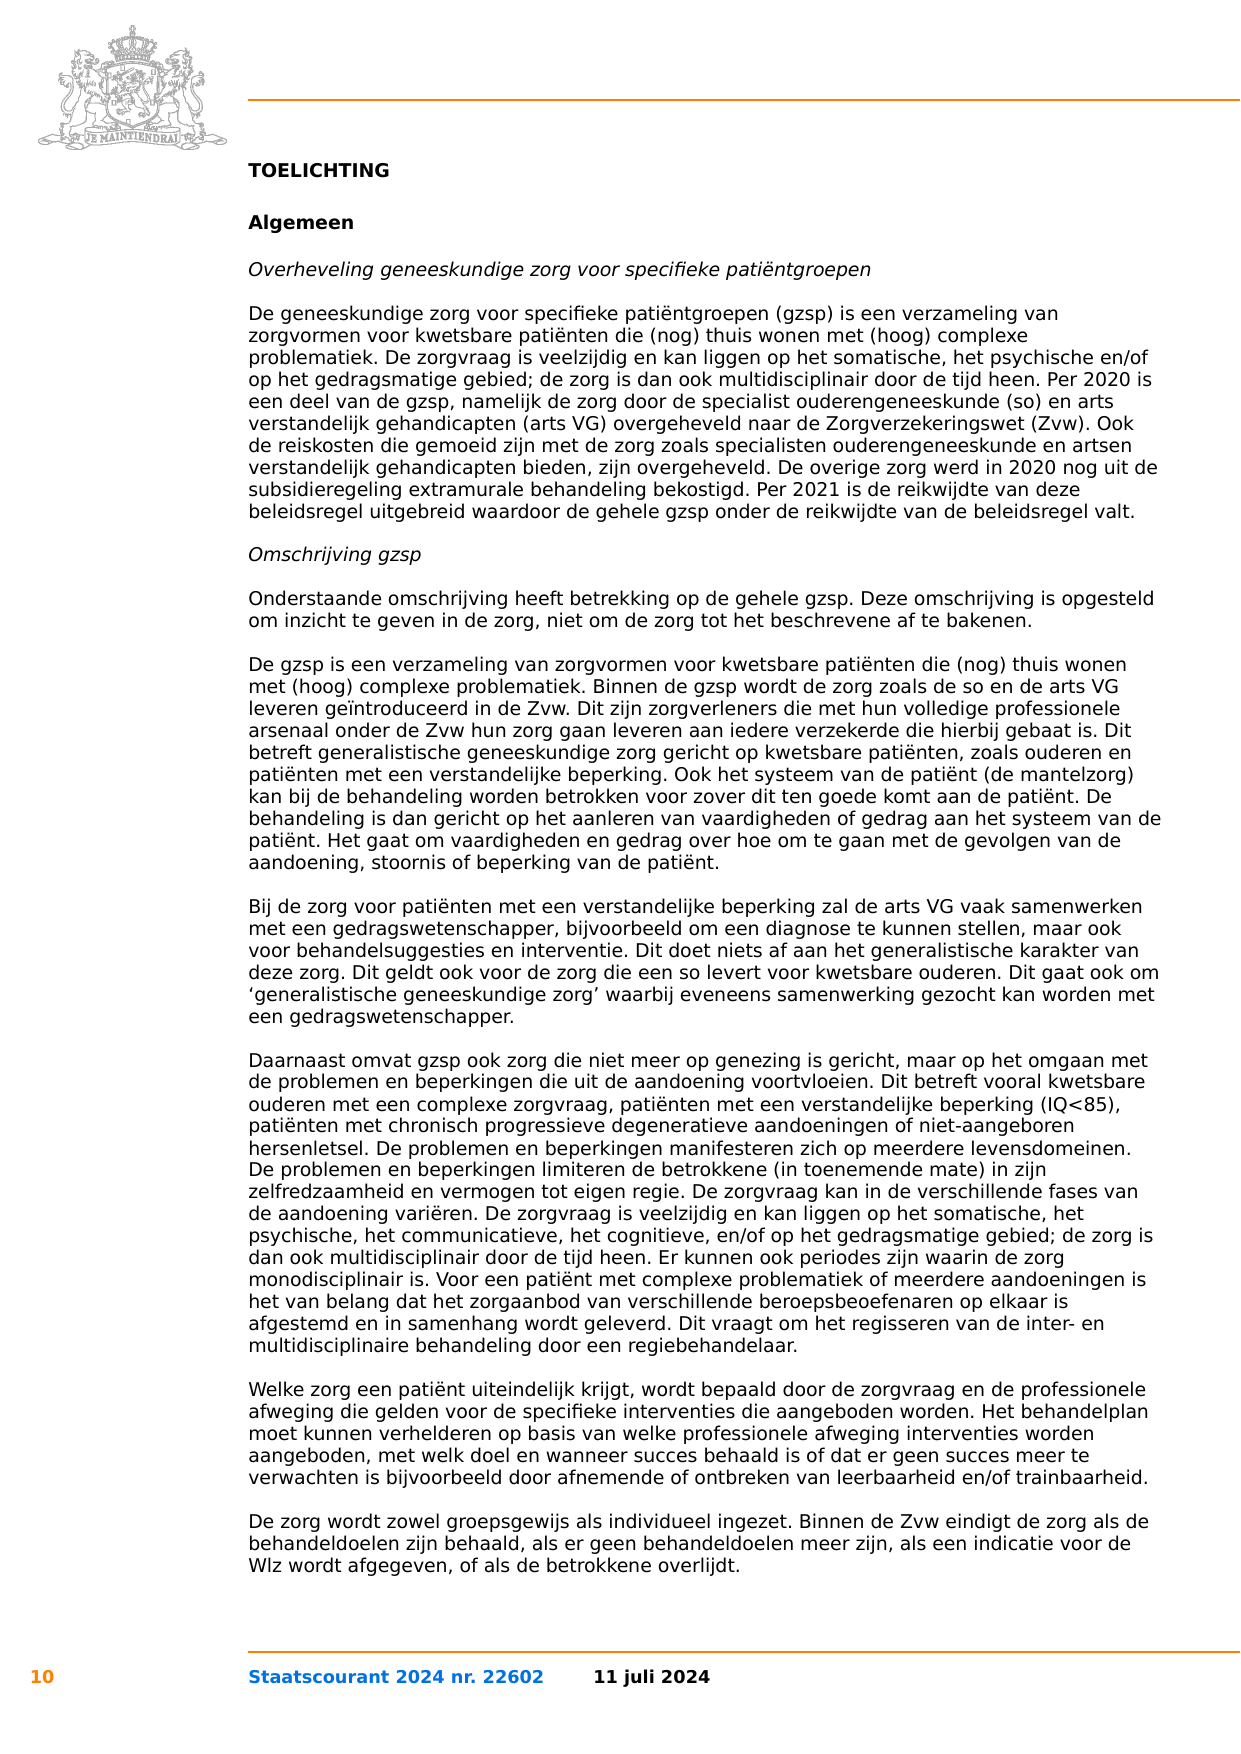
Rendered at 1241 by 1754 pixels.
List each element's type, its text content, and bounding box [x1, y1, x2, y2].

picture [38, 25, 227, 150]
subtitle Overheveling geneeskundige zorg voor specifieke patiëntgroepen [248, 259, 1163, 281]
text Bij de zorg voor patiënten met een verstandelijke beperking zal de arts VG vaak samenwerken met een gedragswetenschapper, bijvoorbeeld om een diagnose te kunnen stellen, maar ook voor behandelsuggesties en interventie. Dit doet niets af aan het generalistische karakter van deze zorg. Dit geldt ook voor de zorg die een so levert voor kwetsbare ouderen. Dit gaat ook om ‘generalistische geneeskundige zorg’ waarbij eveneens samenwerking gezocht kan worden met een gedragswetenschapper. [248, 896, 1163, 1028]
text Daarnaast omvat gzsp ook zorg die niet meer op genezing is gericht, maar op het omgaan met de problemen en beperkingen die uit de aandoening voortvloeien. Dit betreft vooral kwetsbare ouderen met een complexe zorgvraag, patiënten met een verstandelijke beperking (IQ<85), patiënten met chronisch progressieve degeneratieve aandoeningen of niet-aangeboren hersenletsel. De problemen en beperkingen manifesteren zich op meerdere levensdomeinen. De problemen en beperkingen limiteren de betrokkene (in toenemende mate) in zijn zelfredzaamheid en vermogen tot eigen regie. De zorgvraag kan in de verschillende fases van de aandoening variëren. De zorgvraag is veelzijdig en kan liggen op het somatische, het psychische, het communicatieve, het cognitieve, en/of op het gedragsmatige gebied; de zorg is dan ook multidisciplinair door de tijd heen. Er kunnen ook periodes zijn waarin de zorg monodisciplinair is. Voor een patiënt met complexe problematiek of meerdere aandoeningen is het van belang dat het zorgaanbod van verschillende beroepsbeoefenaren op elkaar is afgestemd en in samenhang wordt geleverd. Dit vraagt om het regisseren van de inter- en multidisciplinaire behandeling door een regiebehandelaar. [248, 1049, 1163, 1357]
text De gzsp is een verzameling van zorgvormen voor kwetsbare patiënten die (nog) thuis wonen met (hoog) complexe problematiek. Binnen de gzsp wordt de zorg zoals de so en de arts VG leveren geïntroduceerd in de Zvw. Dit zijn zorgverleners die met hun volledige professionele arsenaal onder de Zvw hun zorg gaan leveren aan iedere verzekerde die hierbij gebaat is. Dit betreft generalistische geneeskundige zorg gericht op kwetsbare patiënten, zoals ouderen en patiënten met een verstandelijke beperking. Ook het systeem van de patiënt (de mantelzorg) kan bij de behandeling worden betrokken voor zover dit ten goede komt aan de patiënt. De behandeling is dan gericht op het aanleren van vaardigheden of gedrag aan het systeem van de patiënt. Het gaat om vaardigheden en gedrag over hoe om te gaan met de gevolgen van de aandoening, stoornis of beperking van de patiënt. [248, 654, 1163, 874]
subtitle Algemeen [248, 212, 1163, 234]
subtitle Omschrijving gzsp [248, 544, 1163, 566]
text Welke zorg een patiënt uiteindelijk krijgt, wordt bepaald door de zorgvraag en de professionele afweging die gelden voor de specifieke interventies die aangeboden worden. Het behandelplan moet kunnen verhelderen op basis van welke professionele afweging interventies worden aangeboden, met welk doel en wanneer succes behaald is of dat er geen succes meer te verwachten is bijvoorbeeld door afnemende of ontbreken van leerbaarheid en/of trainbaarheid. [248, 1379, 1163, 1489]
text De geneeskundige zorg voor specifieke patiëntgroepen (gzsp) is een verzameling van zorgvormen voor kwetsbare patiënten die (nog) thuis wonen met (hoog) complexe problematiek. De zorgvraag is veelzijdig en kan liggen op het somatische, het psychische en/of op het gedragsmatige gebied; de zorg is dan ook multidisciplinair door de tijd heen. Per 2020 is een deel van de gzsp, namelijk de zorg door de specialist ouderengeneeskunde (so) en arts verstandelijk gehandicapten (arts VG) overgeheveld naar de Zorgverzekeringswet (Zvw). Ook de reiskosten die gemoeid zijn met de zorg zoals specialisten ouderengeneeskunde en artsen verstandelijk gehandicapten bieden, zijn overgeheveld. De overige zorg werd in 2020 nog uit de subsidieregeling extramurale behandeling bekostigd. Per 2021 is de reikwijdte van deze beleidsregel uitgebreid waardoor de gehele gzsp onder de reikwijdte van de beleidsregel valt. [248, 303, 1163, 522]
text De zorg wordt zowel groepsgewijs als individueel ingezet. Binnen de Zvw eindigt de zorg als de behandeldoelen zijn behaald, als er geen behandeldoelen meer zijn, als een indicatie voor de Wlz wordt afgegeven, of als de betrokkene overlijdt. [248, 1511, 1163, 1577]
text Onderstaande omschrijving heeft betrekking op de gehele gzsp. Deze omschrijving is opgesteld om inzicht te geven in de zorg, niet om de zorg tot het beschrevene af te bakenen. [248, 588, 1163, 632]
subtitle TOELICHTING [248, 160, 1163, 182]
